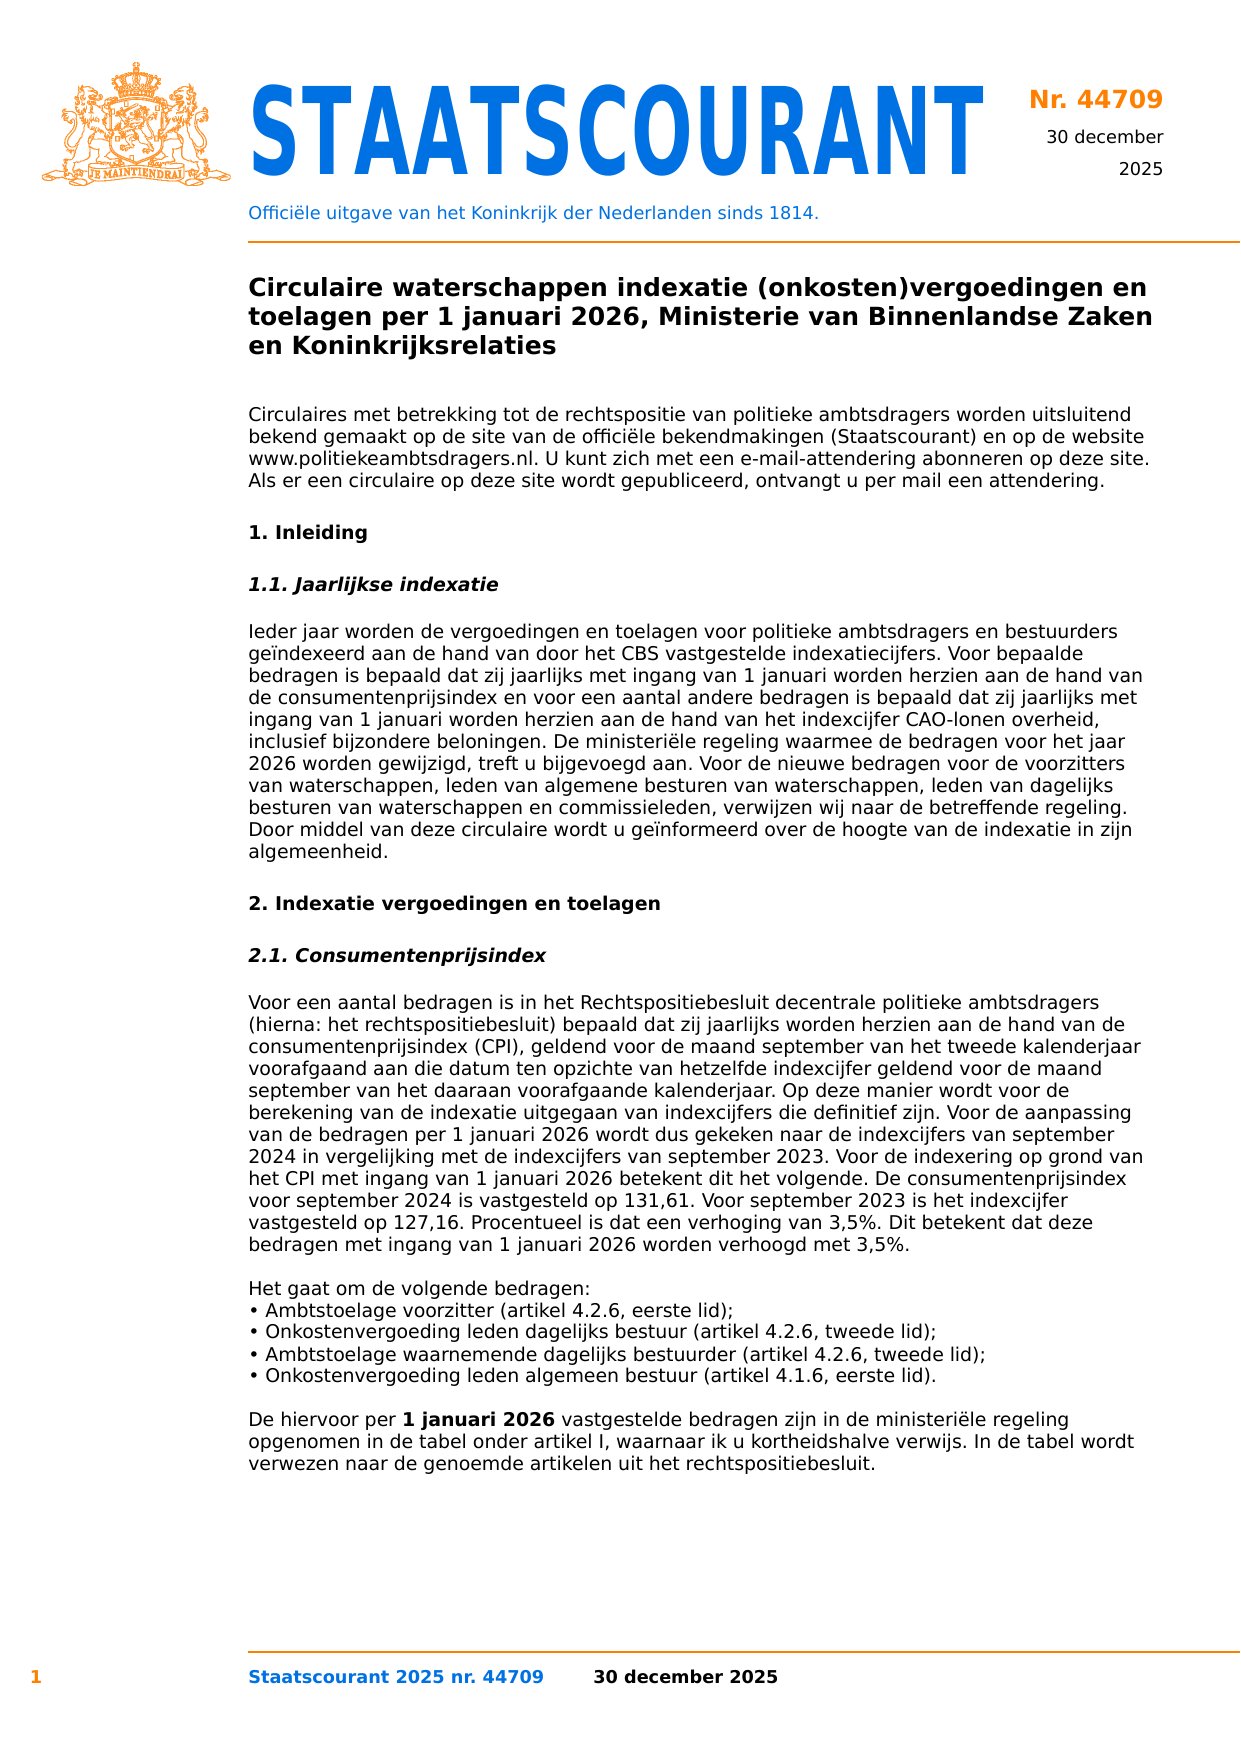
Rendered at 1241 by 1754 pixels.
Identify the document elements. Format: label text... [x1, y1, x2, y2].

table_cell Officiële uitgave van het Koninkrijk der Nederlanden sinds 1814. [248, 203, 1240, 241]
table_header Nr. 44709 [998, 62, 1240, 121]
table_cell 2025 [998, 153, 1240, 203]
subtitle 2. Indexatie vergoedingen en toelagen [248, 893, 1163, 915]
subtitle 2.1. Consumentenprijsindex [248, 945, 1163, 967]
text Ieder jaar worden de vergoedingen en toelagen voor politieke ambtsdragers en bestuurders geïndexeerd aan de hand van door het CBS vastgestelde indexatiecijfers. Voor bepaalde bedragen is bepaald dat zij jaarlijks met ingang van 1 januari worden herzien aan de hand van de consumentenprijsindex en voor een aantal andere bedragen is bepaald dat zij jaarlijks met ingang van 1 januari worden herzien aan de hand van het indexcijfer CAO-lonen overheid, inclusief bijzondere beloningen. De ministeriële regeling waarmee de bedragen voor het jaar 2026 worden gewijzigd, treft u bijgevoegd aan. Voor de nieuwe bedragen voor de voorzitters van waterschappen, leden van algemene besturen van waterschappen, leden van dagelijks besturen van waterschappen en commissieleden, verwijzen wij naar de betreffende regeling. Door middel van deze circulaire wordt u geïnformeerd over de hoogte van de indexatie in zijn algemeenheid. [248, 621, 1163, 863]
text De hiervoor per 1 januari 2026 vastgestelde bedragen zijn in de ministeriële regeling opgenomen in de tabel onder artikel I, waarnaar ik u kortheidshalve verwijs. In de tabel wordt verwezen naar de genoemde artikelen uit het rechtspositiebesluit. [248, 1409, 1163, 1475]
table_header [25, 62, 248, 241]
subtitle 1. Inleiding [248, 522, 1163, 544]
picture [41, 62, 231, 186]
subtitle 1.1. Jaarlijkse indexatie [248, 574, 1163, 596]
table_header STAATSCOURANT [248, 62, 998, 203]
text Het gaat om de volgende bedragen: [248, 1277, 1163, 1299]
text Circulaires met betrekking tot de rechtspositie van politieke ambtsdragers worden uitsluitend bekend gemaakt op de site van de officiële bekendmakingen (Staatscourant) en op de website www.politiekeambtsdragers.nl. U kunt zich met een e-mail-attendering abonneren op deze site. Als er een circulaire op deze site wordt gepubliceerd, ontvangt u per mail een attendering. [248, 404, 1163, 492]
text • Onkostenvergoeding leden dagelijks bestuur (artikel 4.2.6, tweede lid); [248, 1321, 1163, 1343]
subtitle Circulaire waterschappen indexatie (onkosten)vergoedingen en toelagen per 1 januari 2026, Ministerie van Binnenlandse Zaken en Koninkrijksrelaties [248, 273, 1163, 361]
text • Ambtstoelage waarnemende dagelijks bestuurder (artikel 4.2.6, tweede lid); [248, 1343, 1163, 1365]
text • Onkostenvergoeding leden algemeen bestuur (artikel 4.1.6, eerste lid). [248, 1365, 1163, 1387]
text • Ambtstoelage voorzitter (artikel 4.2.6, eerste lid); [248, 1299, 1163, 1321]
table_cell 30 december [998, 121, 1240, 153]
text Voor een aantal bedragen is in het Rechtspositiebesluit decentrale politieke ambtsdragers (hierna: het rechtspositiebesluit) bepaald dat zij jaarlijks worden herzien aan de hand van de consumentenprijsindex (CPI), geldend voor de maand september van het tweede kalenderjaar voorafgaand aan die datum ten opzichte van hetzelfde indexcijfer geldend voor de maand september van het daaraan voorafgaande kalenderjaar. Op deze manier wordt voor de berekening van de indexatie uitgegaan van indexcijfers die definitief zijn. Voor de aanpassing van de bedragen per 1 januari 2026 wordt dus gekeken naar de indexcijfers van september 2024 in vergelijking met de indexcijfers van september 2023. Voor de indexering op grond van het CPI met ingang van 1 januari 2026 betekent dit het volgende. De consumentenprijsindex voor september 2024 is vastgesteld op 131,61. Voor september 2023 is het indexcijfer vastgesteld op 127,16. Procentueel is dat een verhoging van 3,5%. Dit betekent dat deze bedragen met ingang van 1 januari 2026 worden verhoogd met 3,5%. [248, 992, 1163, 1256]
